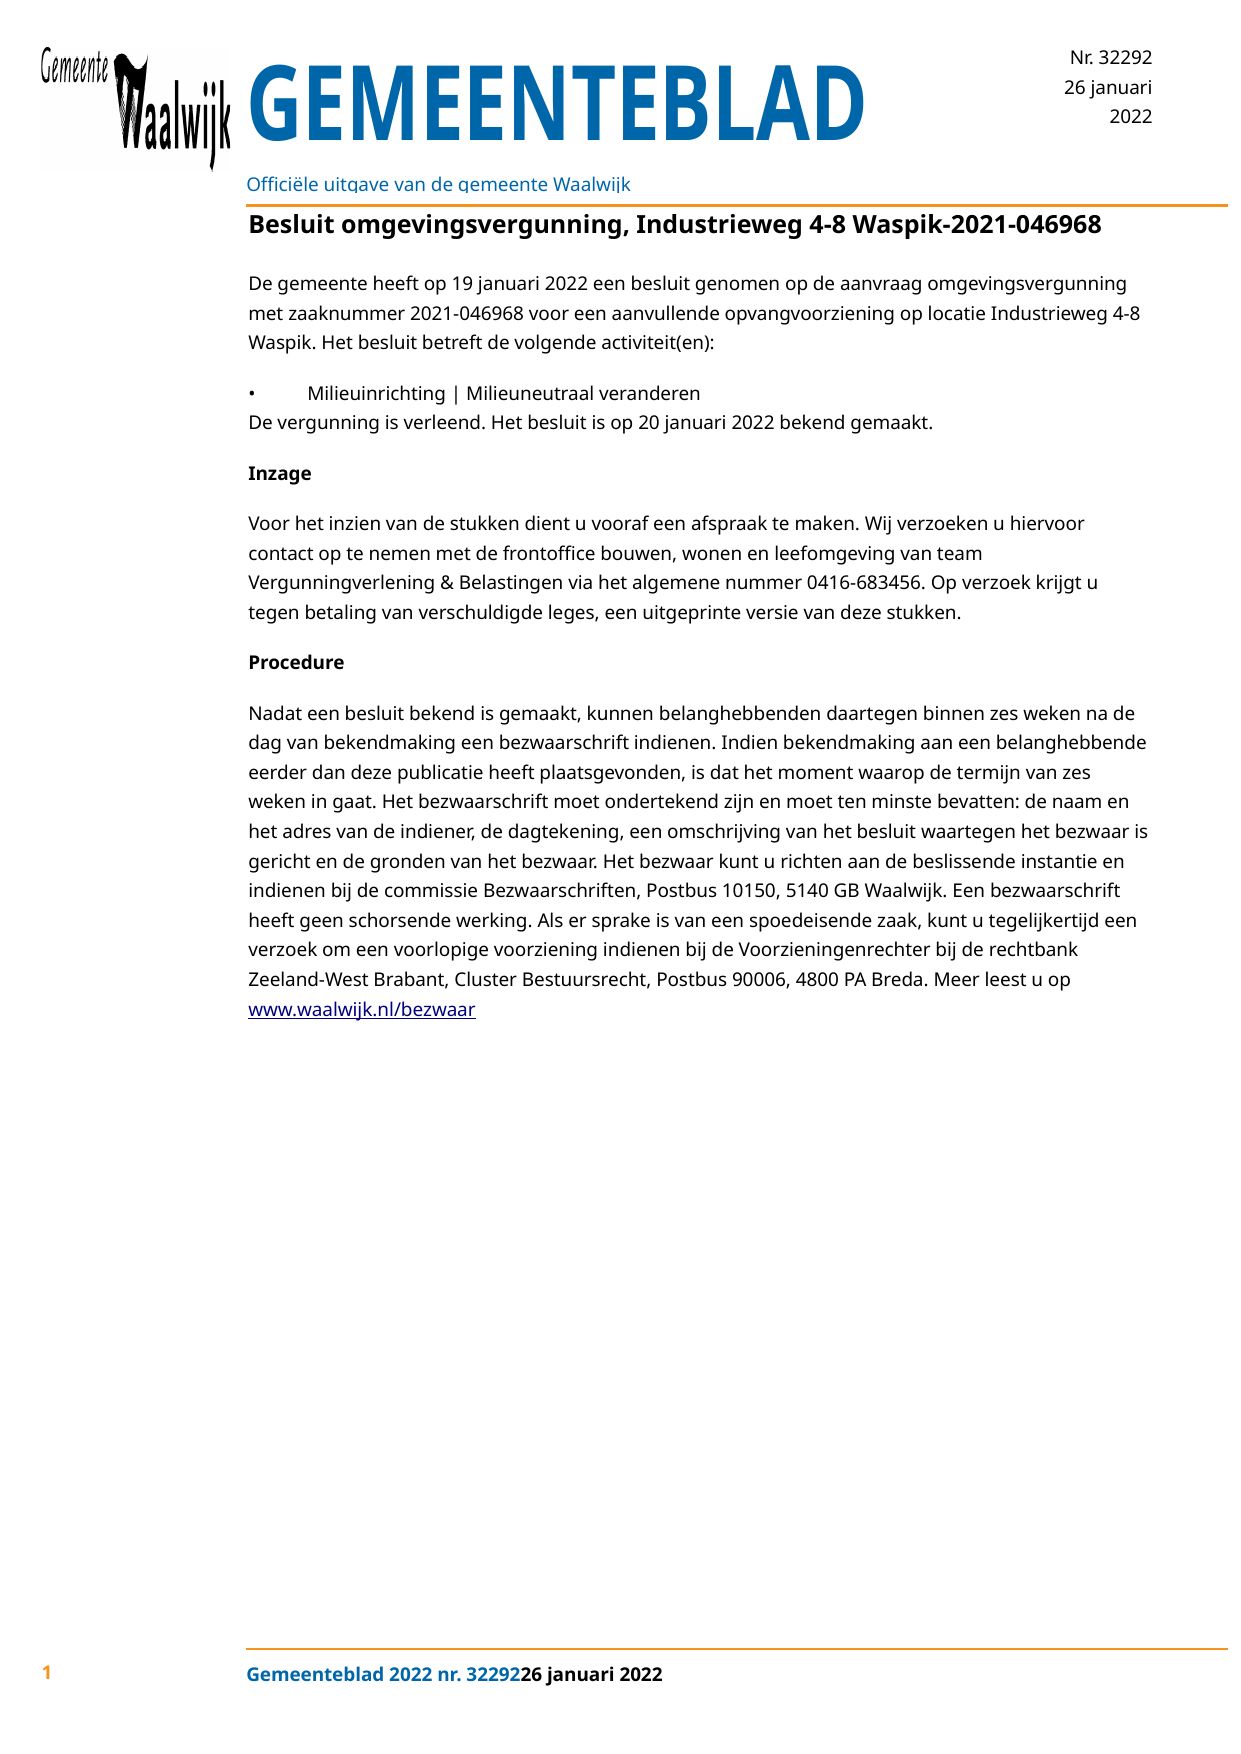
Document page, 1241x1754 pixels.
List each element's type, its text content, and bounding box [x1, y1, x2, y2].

text Procedure [248, 649, 1152, 675]
text De vergunning is verleend. Het besluit is op 20 januari 2022 bekend gemaakt. [248, 409, 1152, 435]
list Milieuinrichting | Milieuneutraal veranderen [248, 380, 1152, 406]
text Inzage [248, 460, 1152, 486]
text Nadat een besluit bekend is gemaakt, kunnen belanghebbenden daartegen binnen zes weken na de dag van bekendmaking een bezwaarschrift indienen. Indien bekendmaking aan een belanghebbende eerder dan deze publicatie heeft plaatsgevonden, is dat het moment waarop de termijn van zes weken in gaat. Het bezwaarschrift moet ondertekend zijn en moet ten minste bevatten: de naam en het adres van de indiener, de dagtekening, een omschrijving van het besluit waartegen het bezwaar is gericht en de gronden van het bezwaar. Het bezwaar kunt u richten aan de beslissende instantie en indienen bij de commissie Bezwaarschriften, Postbus 10150, 5140 GB Waalwijk. Een bezwaarschrift heeft geen schorsende werking. Als er sprake is van een spoedeisende zaak, kunt u tegelijkertijd een verzoek om een voorlopige voorziening indienen bij de Voorzieningenrechter bij de rechtbank Zeeland-West Brabant, Cluster Bestuursrecht, Postbus 90006, 4800 PA Breda. Meer leest u op www.waalwijk.nl/bezwaar [248, 700, 1152, 1021]
text De gemeente heeft op 19 januari 2022 een besluit genomen op de aanvraag omgevingsvergunning met zaaknummer 2021-046968 voor een aanvullende opvangvoorziening op locatie Industrieweg 4-8 Waspik. Het besluit betreft de volgende activiteit(en): [248, 270, 1152, 355]
text Besluit omgevingsvergunning, Industrieweg 4-8 Waspik-2021-046968 [248, 207, 1152, 241]
picture [41, 47, 231, 172]
text Voor het inzien van de stukken dient u vooraf een afspraak te maken. Wij verzoeken u hiervoor contact op te nemen met de frontoffice bouwen, wonen en leefomgeving van team Vergunningverlening & Belastingen via het algemene nummer 0416-683456. Op verzoek krijgt u tegen betaling van verschuldigde leges, een uitgeprinte versie van deze stukken. [248, 510, 1152, 625]
